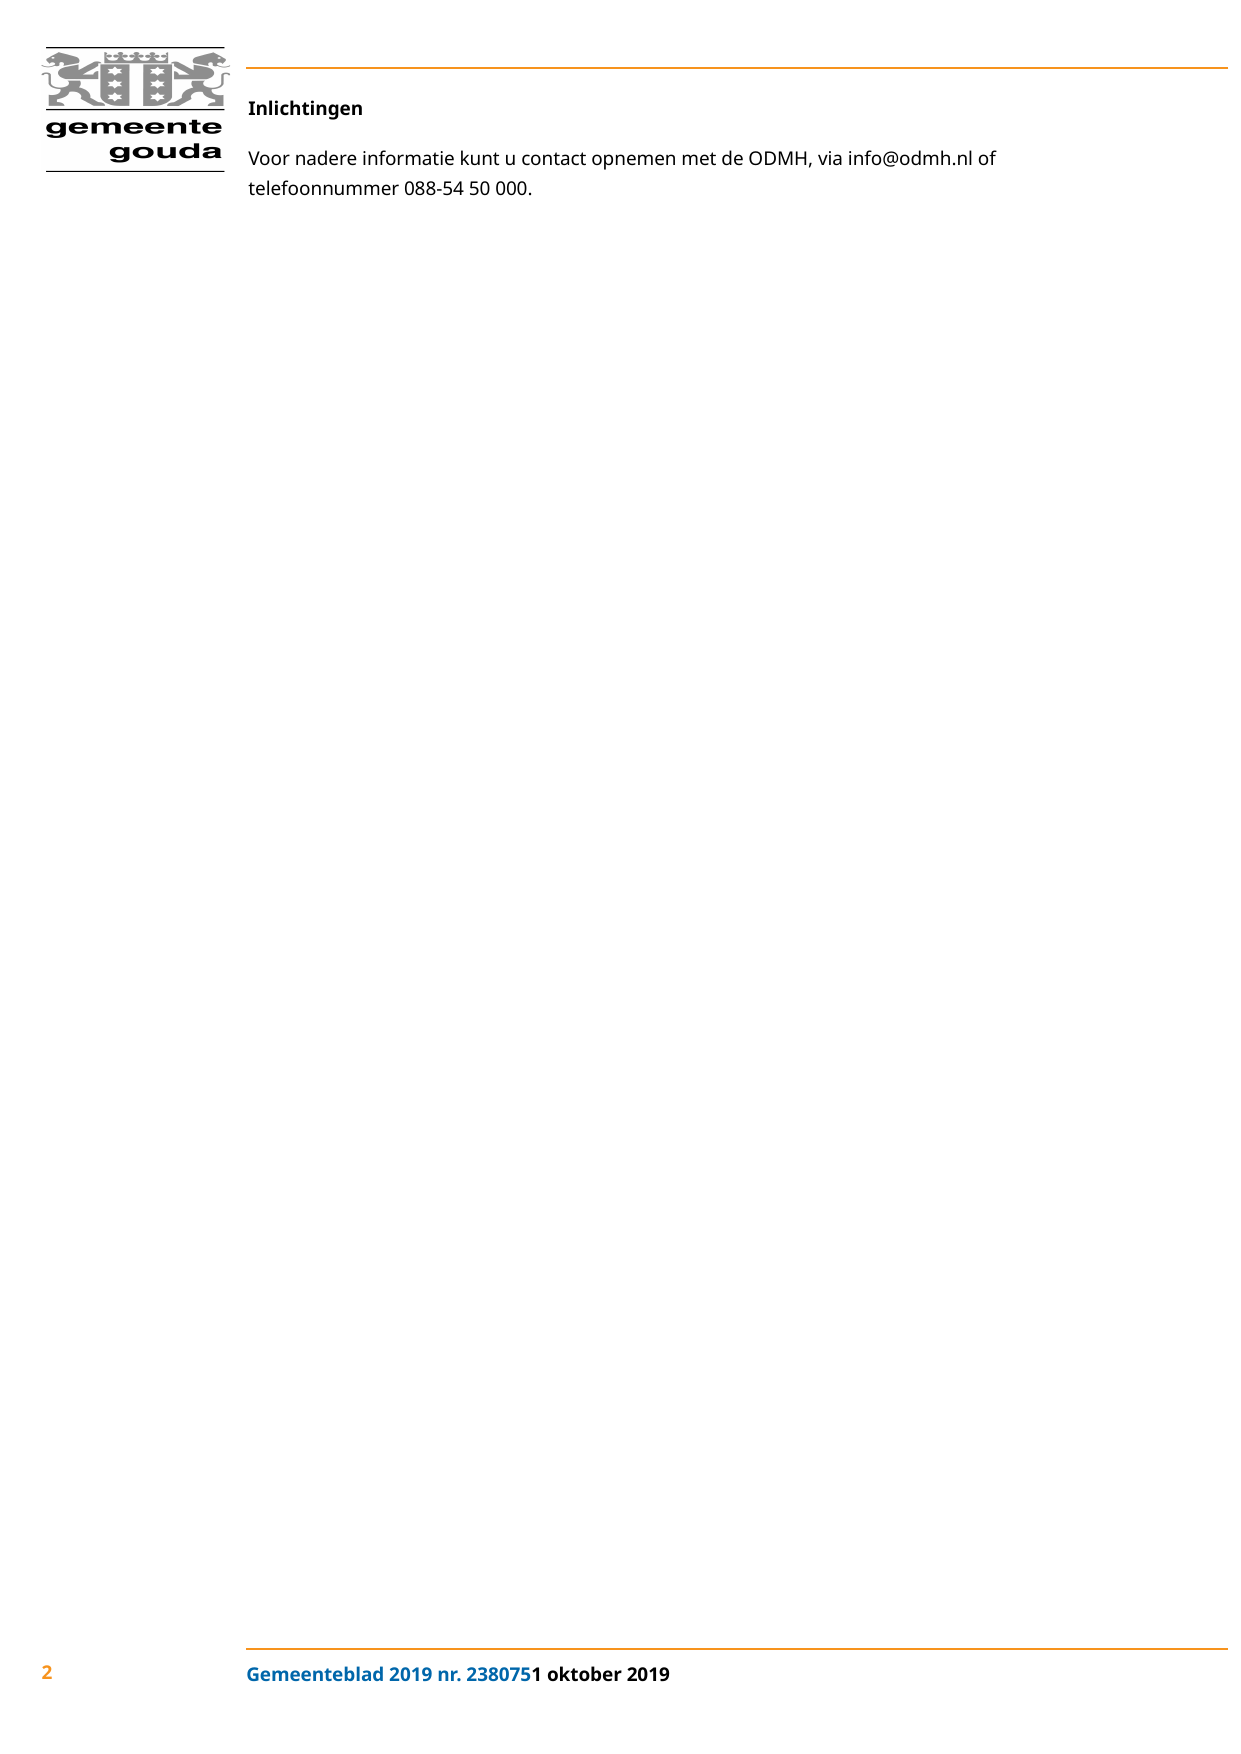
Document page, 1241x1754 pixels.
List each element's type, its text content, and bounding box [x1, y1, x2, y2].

text Voor nadere informatie kunt u contact opnemen met de ODMH, via info@odmh.nl of telefoonnummer 088-54 50 000. [248, 145, 1152, 201]
picture [41, 47, 231, 172]
text Inlichtingen [248, 95, 1152, 121]
